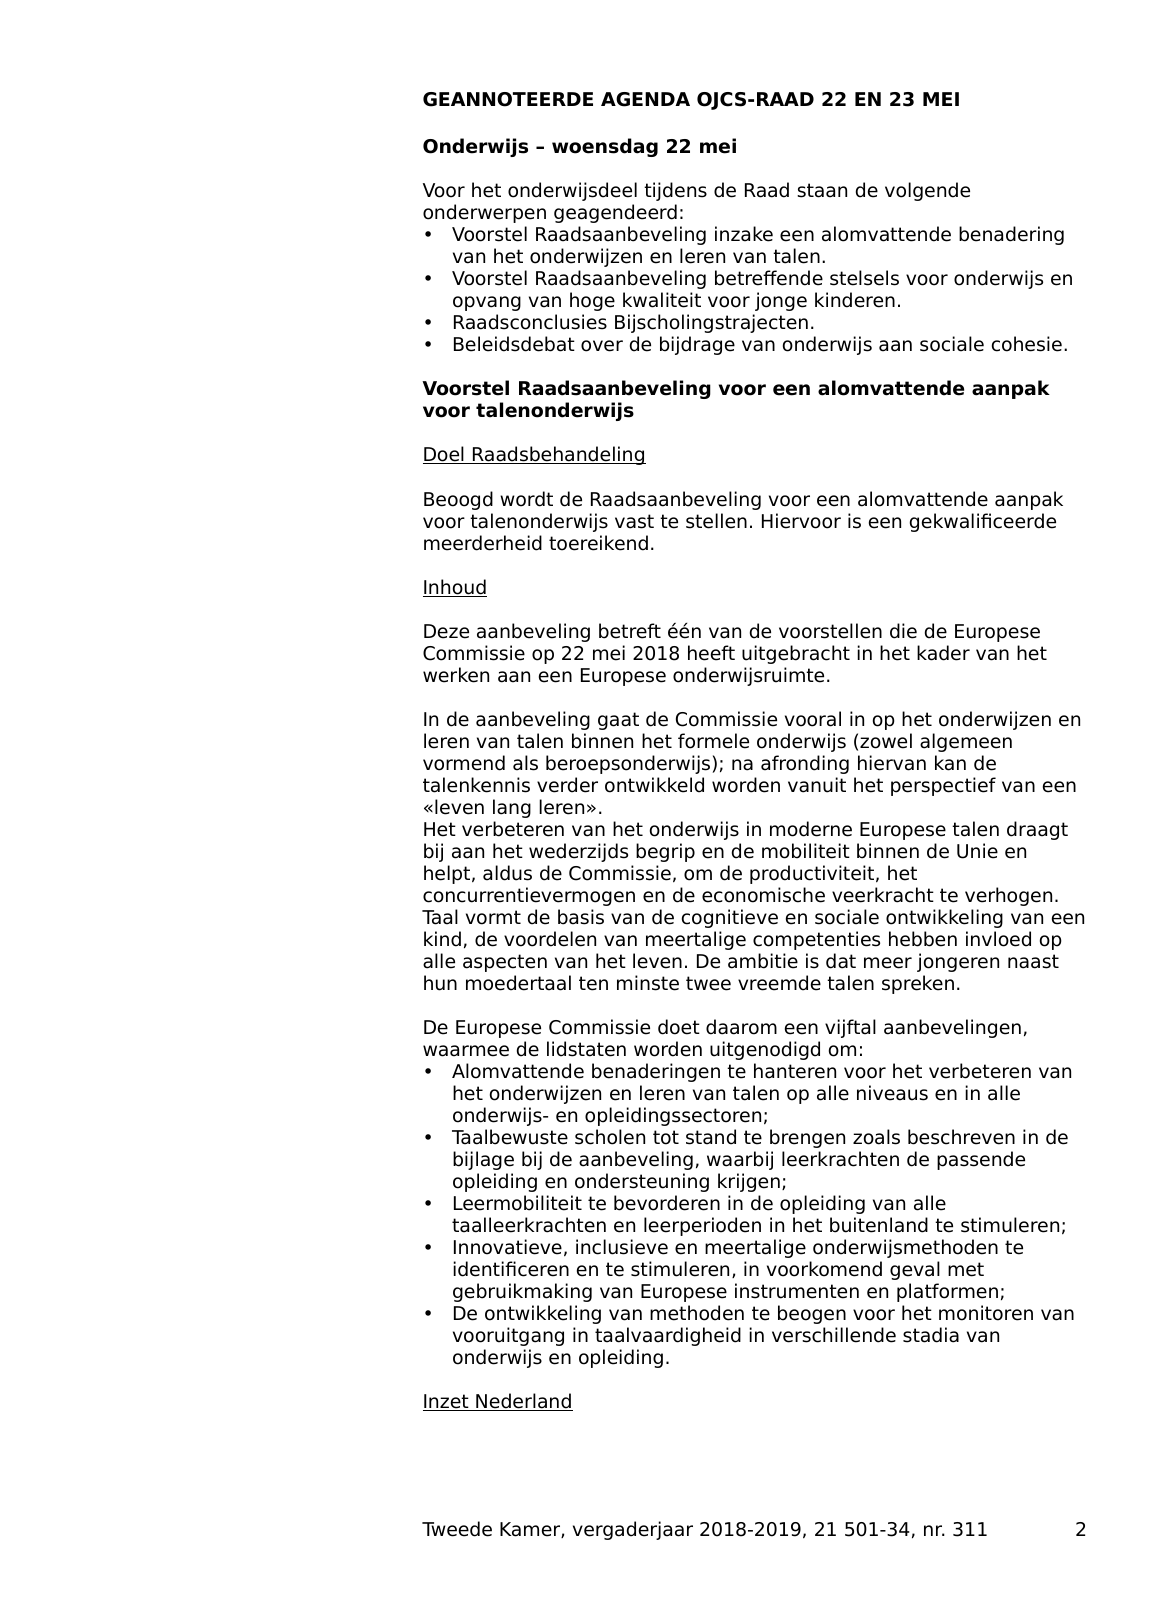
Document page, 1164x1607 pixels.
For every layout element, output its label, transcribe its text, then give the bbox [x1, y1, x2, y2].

text • De ontwikkeling van methoden te beogen voor het monitoren van vooruitgang in taalvaardigheid in verschillende stadia van onderwijs en opleiding. [422, 1303, 1087, 1368]
text • Beleidsdebat over de bijdrage van onderwijs aan sociale cohesie. [422, 334, 1087, 356]
text • Leermobiliteit te bevorderen in de opleiding van alle taalleerkrachten en leerperioden in het buitenland te stimuleren; [422, 1193, 1087, 1237]
text In de aanbeveling gaat de Commissie vooral in op het onderwijzen en leren van talen binnen het formele onderwijs (zowel algemeen vormend als beroepsonderwijs); na afronding hiervan kan de talenkennis verder ontwikkeld worden vanuit het perspectief van een «leven lang leren». [422, 709, 1087, 819]
text Beoogd wordt de Raadsaanbeveling voor een alomvattende aanpak voor talenonderwijs vast te stellen. Hiervoor is een gekwalificeerde meerderheid toereikend. [422, 488, 1087, 554]
text • Voorstel Raadsaanbeveling betreffende stelsels voor onderwijs en opvang van hoge kwaliteit voor jonge kinderen. [422, 268, 1087, 312]
subtitle Inzet Nederland [422, 1391, 1087, 1413]
subtitle Onderwijs – woensdag 22 mei [422, 136, 1087, 158]
subtitle Doel Raadsbehandeling [422, 444, 1087, 466]
text Het verbeteren van het onderwijs in moderne Europese talen draagt bij aan het wederzijds begrip en de mobiliteit binnen de Unie en helpt, aldus de Commissie, om de productiviteit, het concurrentievermogen en de economische veerkracht te verhogen. Taal vormt de basis van de cognitieve en sociale ontwikkeling van een kind, de voordelen van meertalige competenties hebben invloed op alle aspecten van het leven. De ambitie is dat meer jongeren naast hun moedertaal ten minste twee vreemde talen spreken. [422, 819, 1087, 995]
subtitle Voorstel Raadsaanbeveling voor een alomvattende aanpak voor talenonderwijs [422, 378, 1087, 422]
text • Taalbewuste scholen tot stand te brengen zoals beschreven in de bijlage bij de aanbeveling, waarbij leerkrachten de passende opleiding en ondersteuning krijgen; [422, 1127, 1087, 1193]
text • Innovatieve, inclusieve en meertalige onderwijsmethoden te identificeren en te stimuleren, in voorkomend geval met gebruikmaking van Europese instrumenten en platformen; [422, 1237, 1087, 1303]
text • Raadsconclusies Bijscholingstrajecten. [422, 312, 1087, 334]
subtitle GEANNOTEERDE AGENDA OJCS-RAAD 22 EN 23 MEI [422, 89, 1087, 111]
text De Europese Commissie doet daarom een vijftal aanbevelingen, waarmee de lidstaten worden uitgenodigd om: [422, 1017, 1087, 1061]
subtitle Inhoud [422, 577, 1087, 599]
text • Voorstel Raadsaanbeveling inzake een alomvattende benadering van het onderwijzen en leren van talen. [422, 224, 1087, 268]
text Deze aanbeveling betreft één van de voorstellen die de Europese Commissie op 22 mei 2018 heeft uitgebracht in het kader van het werken aan een Europese onderwijsruimte. [422, 621, 1087, 687]
text • Alomvattende benaderingen te hanteren voor het verbeteren van het onderwijzen en leren van talen op alle niveaus en in alle onderwijs- en opleidingssectoren; [422, 1061, 1087, 1127]
text Voor het onderwijsdeel tijdens de Raad staan de volgende onderwerpen geagendeerd: [422, 180, 1087, 224]
